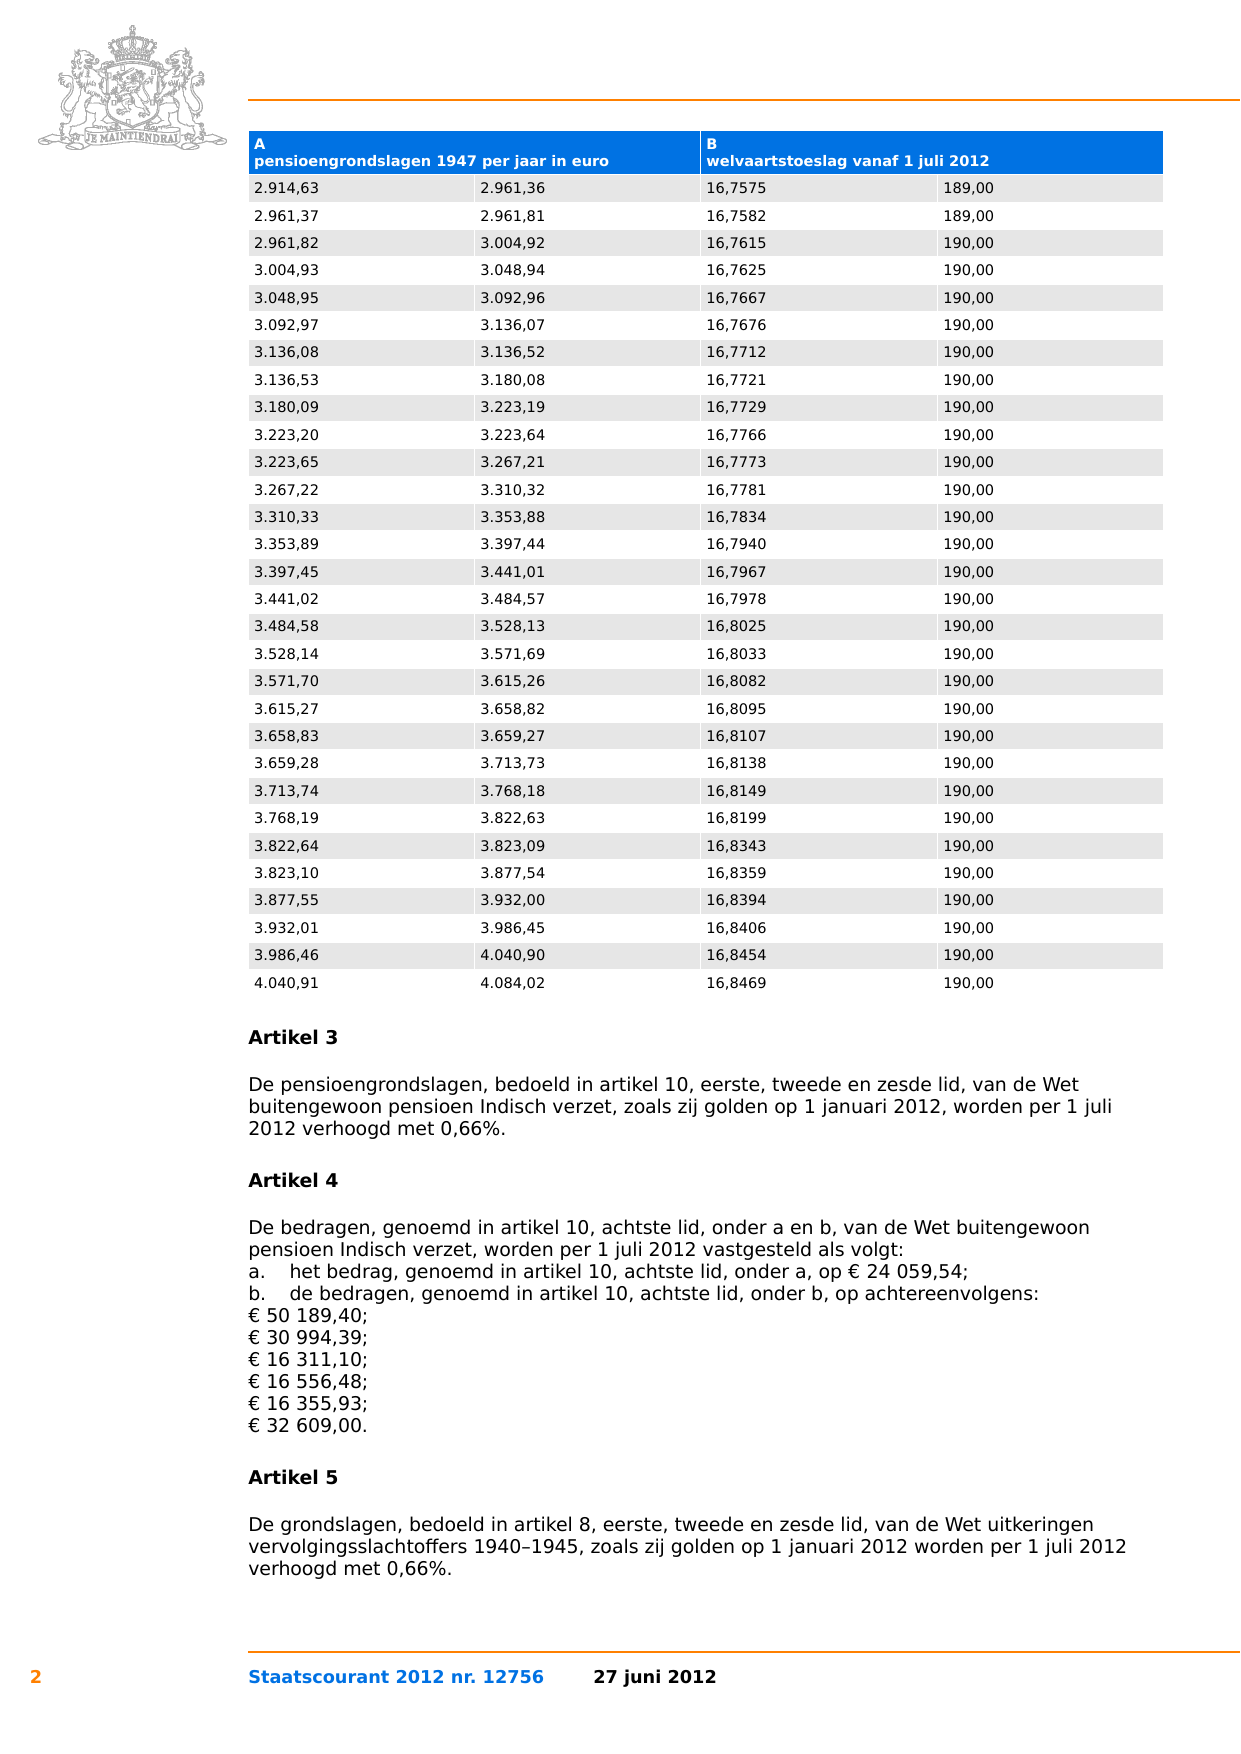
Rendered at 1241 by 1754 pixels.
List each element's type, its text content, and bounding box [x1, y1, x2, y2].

table_cell 16,7721 [701, 367, 937, 393]
table_cell 3.180,09 [249, 395, 474, 421]
table_cell 16,8394 [701, 888, 937, 914]
table_cell 3.528,13 [475, 614, 700, 640]
table_cell 16,8199 [701, 805, 937, 832]
table_cell 190,00 [938, 860, 1163, 887]
table_cell 3.310,32 [475, 477, 700, 503]
table_header B welvaartstoeslag vanaf 1 juli 2012 [701, 131, 1163, 174]
table_cell 3.267,22 [249, 477, 474, 503]
table_cell 16,8406 [701, 915, 937, 941]
table_cell 3.658,83 [249, 723, 474, 749]
table_cell 3.571,69 [475, 641, 700, 667]
table_cell 3.441,01 [475, 559, 700, 585]
table_cell 3.048,95 [249, 285, 474, 311]
table_cell 3.659,27 [475, 723, 700, 749]
table_cell 3.823,10 [249, 860, 474, 887]
table_cell 3.136,52 [475, 340, 700, 366]
table_cell 16,7575 [701, 175, 937, 202]
table_cell 16,7712 [701, 340, 937, 366]
table_cell 3.004,93 [249, 258, 474, 284]
table_cell 3.615,27 [249, 696, 474, 722]
table_cell 2.961,36 [475, 175, 700, 202]
table_cell 16,7766 [701, 422, 937, 448]
table_cell 190,00 [938, 669, 1163, 695]
table_cell 3.659,28 [249, 751, 474, 777]
table_header A pensioengrondslagen 1947 per jaar in euro [249, 131, 700, 174]
table_cell 3.571,70 [249, 669, 474, 695]
table_cell 3.223,19 [475, 395, 700, 421]
table_cell 3.932,00 [475, 888, 700, 914]
table_cell 2.961,81 [475, 203, 700, 229]
table_cell 3.092,96 [475, 285, 700, 311]
table_cell 190,00 [938, 230, 1163, 256]
table_cell 3.136,53 [249, 367, 474, 393]
table_cell 190,00 [938, 422, 1163, 448]
table_cell 16,7615 [701, 230, 937, 256]
table_cell 16,8149 [701, 778, 937, 804]
table_cell 3.822,64 [249, 833, 474, 859]
text € 16 311,10; [248, 1349, 1163, 1371]
table_cell 3.822,63 [475, 805, 700, 832]
table_cell 3.877,55 [249, 888, 474, 914]
table_cell 2.914,63 [249, 175, 474, 202]
table_cell 3.823,09 [475, 833, 700, 859]
table_cell 16,8343 [701, 833, 937, 859]
table_cell 190,00 [938, 970, 1163, 996]
table_cell 16,8033 [701, 641, 937, 667]
text De bedragen, genoemd in artikel 10, achtste lid, onder a en b, van de Wet buitengewoon pensioen Indisch verzet, worden per 1 juli 2012 vastgesteld als volgt: [248, 1217, 1163, 1261]
table_cell 3.484,58 [249, 614, 474, 640]
table_cell 3.223,65 [249, 449, 474, 476]
table_cell 16,7676 [701, 312, 937, 339]
table_cell 190,00 [938, 367, 1163, 393]
table_cell 190,00 [938, 312, 1163, 339]
table_cell 16,8454 [701, 943, 937, 969]
table_cell 3.267,21 [475, 449, 700, 476]
table_cell 4.040,91 [249, 970, 474, 996]
table_cell 16,7940 [701, 531, 937, 558]
table_cell 190,00 [938, 888, 1163, 914]
table_cell 190,00 [938, 751, 1163, 777]
text € 30 994,39; [248, 1327, 1163, 1349]
table_cell 3.658,82 [475, 696, 700, 722]
table_cell 4.084,02 [475, 970, 700, 996]
table_cell 16,7667 [701, 285, 937, 311]
table_cell 3.877,54 [475, 860, 700, 887]
table_cell 190,00 [938, 531, 1163, 558]
table_cell 3.353,88 [475, 504, 700, 530]
table_cell 189,00 [938, 175, 1163, 202]
text a. het bedrag, genoemd in artikel 10, achtste lid, onder a, op € 24 059,54; [248, 1261, 1163, 1283]
table_cell 190,00 [938, 943, 1163, 969]
table_cell 16,7978 [701, 586, 937, 613]
table_cell 190,00 [938, 395, 1163, 421]
table_cell 190,00 [938, 723, 1163, 749]
table_cell 16,7781 [701, 477, 937, 503]
table_cell 190,00 [938, 449, 1163, 476]
table_cell 190,00 [938, 614, 1163, 640]
text € 32 609,00. [248, 1415, 1163, 1437]
table_cell 16,8138 [701, 751, 937, 777]
table_cell 16,8359 [701, 860, 937, 887]
table_cell 3.484,57 [475, 586, 700, 613]
table_cell 3.353,89 [249, 531, 474, 558]
table_cell 3.986,45 [475, 915, 700, 941]
table_cell 3.528,14 [249, 641, 474, 667]
table_cell 4.040,90 [475, 943, 700, 969]
table_cell 190,00 [938, 833, 1163, 859]
table_cell 3.310,33 [249, 504, 474, 530]
table_cell 3.397,44 [475, 531, 700, 558]
text € 50 189,40; [248, 1305, 1163, 1327]
table_cell 16,8469 [701, 970, 937, 996]
table_cell 16,8025 [701, 614, 937, 640]
table_cell 190,00 [938, 477, 1163, 503]
table_cell 3.223,20 [249, 422, 474, 448]
table_cell 190,00 [938, 340, 1163, 366]
table_cell 190,00 [938, 641, 1163, 667]
table_cell 3.048,94 [475, 258, 700, 284]
table_cell 16,7834 [701, 504, 937, 530]
table_cell 190,00 [938, 805, 1163, 832]
table_cell 3.713,73 [475, 751, 700, 777]
text De pensioengrondslagen, bedoeld in artikel 10, eerste, tweede en zesde lid, van de Wet buitengewoon pensioen Indisch verzet, zoals zij golden op 1 januari 2012, worden per 1 juli 2012 verhoogd met 0,66%. [248, 1074, 1163, 1140]
table_cell 3.223,64 [475, 422, 700, 448]
table_cell 190,00 [938, 696, 1163, 722]
picture [38, 25, 227, 150]
table_cell 3.768,18 [475, 778, 700, 804]
table_cell 16,8107 [701, 723, 937, 749]
table_cell 16,8095 [701, 696, 937, 722]
text De grondslagen, bedoeld in artikel 8, eerste, tweede en zesde lid, van de Wet uitkeringen vervolgingsslachtoffers 1940–1945, zoals zij golden op 1 januari 2012 worden per 1 juli 2012 verhoogd met 0,66%. [248, 1514, 1163, 1580]
table_cell 2.961,37 [249, 203, 474, 229]
text b. de bedragen, genoemd in artikel 10, achtste lid, onder b, op achtereenvolgens: [248, 1283, 1163, 1305]
table_cell 16,7773 [701, 449, 937, 476]
table_cell 16,7582 [701, 203, 937, 229]
table_cell 16,7625 [701, 258, 937, 284]
table_cell 190,00 [938, 258, 1163, 284]
table_cell 16,7729 [701, 395, 937, 421]
subtitle Artikel 5 [248, 1467, 1163, 1489]
table_cell 190,00 [938, 285, 1163, 311]
table_cell 190,00 [938, 915, 1163, 941]
text € 16 556,48; [248, 1371, 1163, 1393]
table_cell 3.136,08 [249, 340, 474, 366]
table_cell 3.397,45 [249, 559, 474, 585]
subtitle Artikel 3 [248, 1027, 1163, 1049]
table_cell 190,00 [938, 778, 1163, 804]
table_cell 3.092,97 [249, 312, 474, 339]
table_cell 3.004,92 [475, 230, 700, 256]
table_cell 3.713,74 [249, 778, 474, 804]
table_cell 3.615,26 [475, 669, 700, 695]
table_cell 16,8082 [701, 669, 937, 695]
table_cell 3.768,19 [249, 805, 474, 832]
table_cell 190,00 [938, 586, 1163, 613]
table_cell 16,7967 [701, 559, 937, 585]
table_cell 2.961,82 [249, 230, 474, 256]
table_cell 190,00 [938, 504, 1163, 530]
table_cell 189,00 [938, 203, 1163, 229]
text € 16 355,93; [248, 1393, 1163, 1415]
table_cell 190,00 [938, 559, 1163, 585]
table_cell 3.986,46 [249, 943, 474, 969]
table_cell 3.180,08 [475, 367, 700, 393]
table_cell 3.932,01 [249, 915, 474, 941]
table_cell 3.441,02 [249, 586, 474, 613]
subtitle Artikel 4 [248, 1170, 1163, 1192]
table_cell 3.136,07 [475, 312, 700, 339]
